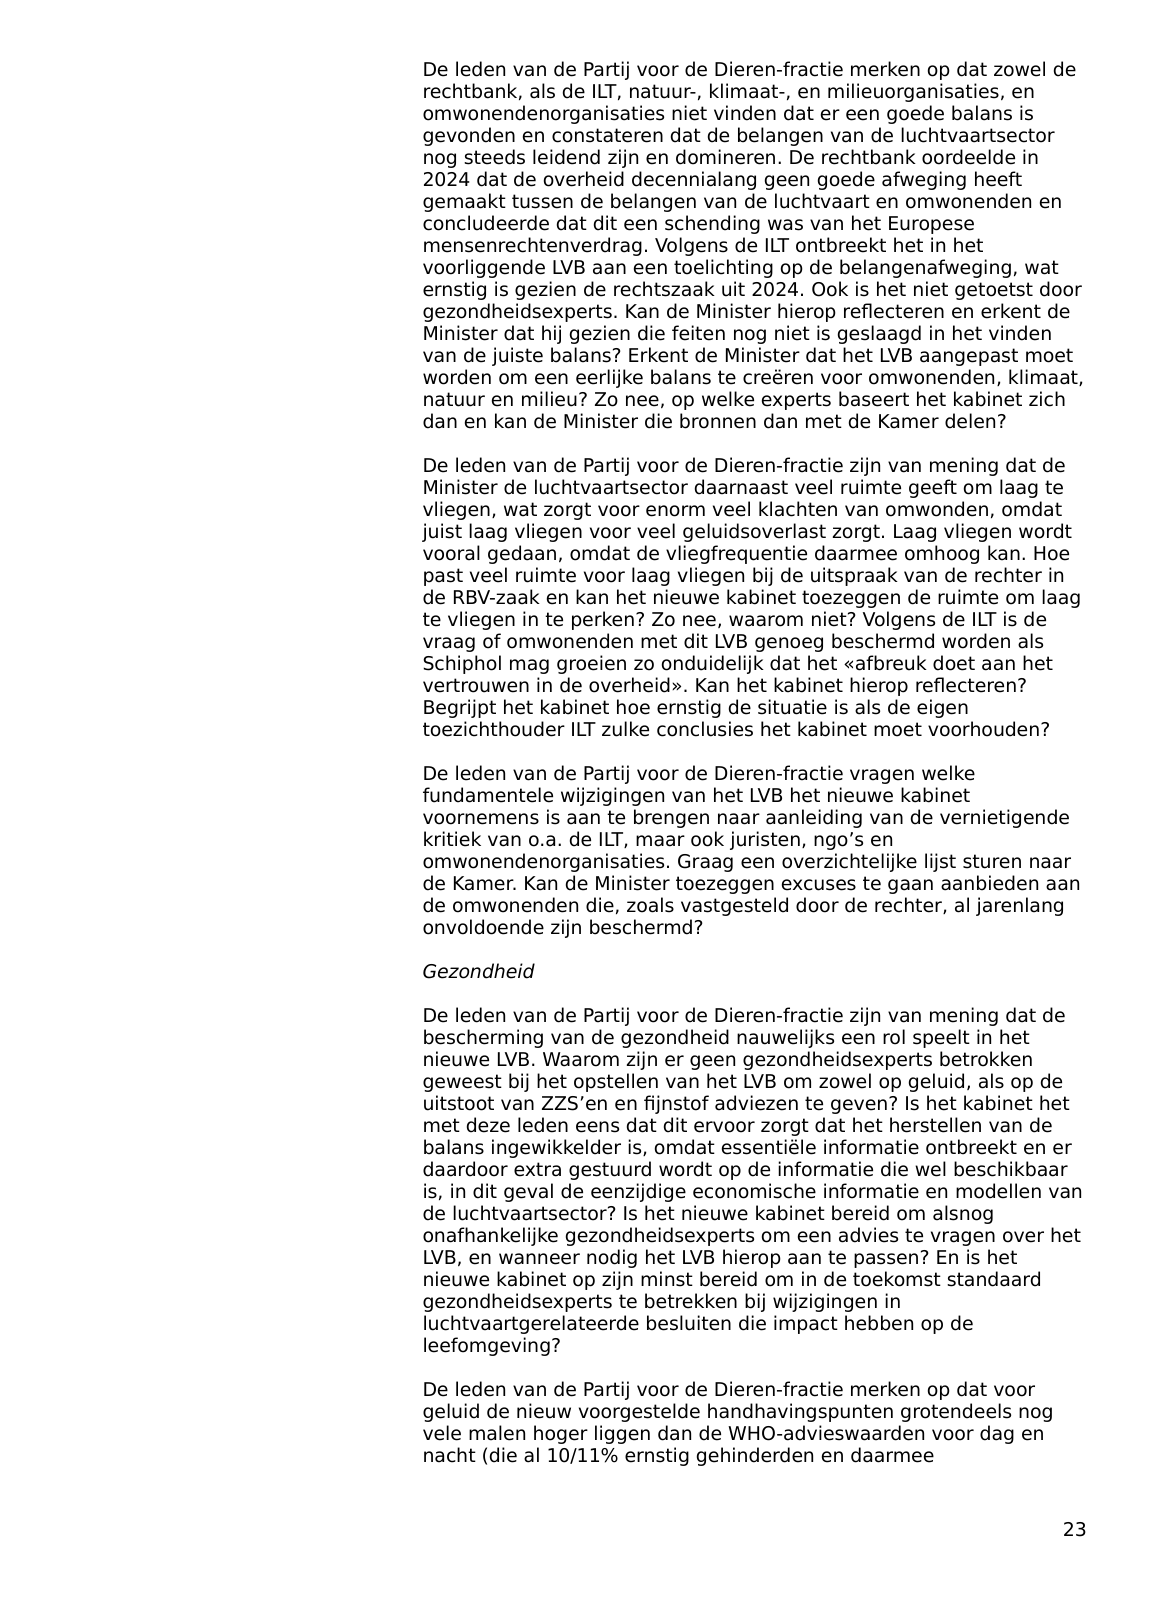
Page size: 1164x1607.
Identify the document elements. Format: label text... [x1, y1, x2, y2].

text De leden van de Partij voor de Dieren-fractie zijn van mening dat de bescherming van de gezondheid nauwelijks een rol speelt in het nieuwe LVB. Waarom zijn er geen gezondheidsexperts betrokken geweest bij het opstellen van het LVB om zowel op geluid, als op de uitstoot van ZZS’en en fijnstof adviezen te geven? Is het kabinet het met deze leden eens dat dit ervoor zorgt dat het herstellen van de balans ingewikkelder is, omdat essentiële informatie ontbreekt en er daardoor extra gestuurd wordt op de informatie die wel beschikbaar is, in dit geval de eenzijdige economische informatie en modellen van de luchtvaartsector? Is het nieuwe kabinet bereid om alsnog onafhankelijke gezondheidsexperts om een advies te vragen over het LVB, en wanneer nodig het LVB hierop aan te passen? En is het nieuwe kabinet op zijn minst bereid om in de toekomst standaard gezondheidsexperts te betrekken bij wijzigingen in luchtvaartgerelateerde besluiten die impact hebben op de leefomgeving? [422, 1005, 1087, 1357]
text De leden van de Partij voor de Dieren-fractie zijn van mening dat de Minister de luchtvaartsector daarnaast veel ruimte geeft om laag te vliegen, wat zorgt voor enorm veel klachten van omwonden, omdat juist laag vliegen voor veel geluidsoverlast zorgt. Laag vliegen wordt vooral gedaan, omdat de vliegfrequentie daarmee omhoog kan. Hoe past veel ruimte voor laag vliegen bij de uitspraak van de rechter in de RBV-zaak en kan het nieuwe kabinet toezeggen de ruimte om laag te vliegen in te perken? Zo nee, waarom niet? Volgens de ILT is de vraag of omwonenden met dit LVB genoeg beschermd worden als Schiphol mag groeien zo onduidelijk dat het «afbreuk doet aan het vertrouwen in de overheid». Kan het kabinet hierop reflecteren? Begrijpt het kabinet hoe ernstig de situatie is als de eigen toezichthouder ILT zulke conclusies het kabinet moet voorhouden? [422, 455, 1087, 741]
text De leden van de Partij voor de Dieren-fractie merken op dat zowel de rechtbank, als de ILT, natuur-, klimaat-, en milieuorganisaties, en omwonendenorganisaties niet vinden dat er een goede balans is gevonden en constateren dat de belangen van de luchtvaartsector nog steeds leidend zijn en domineren. De rechtbank oordeelde in 2024 dat de overheid decennialang geen goede afweging heeft gemaakt tussen de belangen van de luchtvaart en omwonenden en concludeerde dat dit een schending was van het Europese mensenrechtenverdrag. Volgens de ILT ontbreekt het in het voorliggende LVB aan een toelichting op de belangenafweging, wat ernstig is gezien de rechtszaak uit 2024. Ook is het niet getoetst door gezondheidsexperts. Kan de Minister hierop reflecteren en erkent de Minister dat hij gezien die feiten nog niet is geslaagd in het vinden van de juiste balans? Erkent de Minister dat het LVB aangepast moet worden om een eerlijke balans te creëren voor omwonenden, klimaat, natuur en milieu? Zo nee, op welke experts baseert het kabinet zich dan en kan de Minister die bronnen dan met de Kamer delen? [422, 59, 1087, 433]
text De leden van de Partij voor de Dieren-fractie vragen welke fundamentele wijzigingen van het LVB het nieuwe kabinet voornemens is aan te brengen naar aanleiding van de vernietigende kritiek van o.a. de ILT, maar ook juristen, ngo’s en omwonendenorganisaties. Graag een overzichtelijke lijst sturen naar de Kamer. Kan de Minister toezeggen excuses te gaan aanbieden aan de omwonenden die, zoals vastgesteld door de rechter, al jarenlang onvoldoende zijn beschermd? [422, 763, 1087, 939]
text De leden van de Partij voor de Dieren-fractie merken op dat voor geluid de nieuw voorgestelde handhavingspunten grotendeels nog vele malen hoger liggen dan de WHO-advieswaarden voor dag en nacht (die al 10/11% ernstig gehinderden en daarmee [422, 1379, 1087, 1467]
subtitle Gezondheid [422, 961, 1087, 983]
